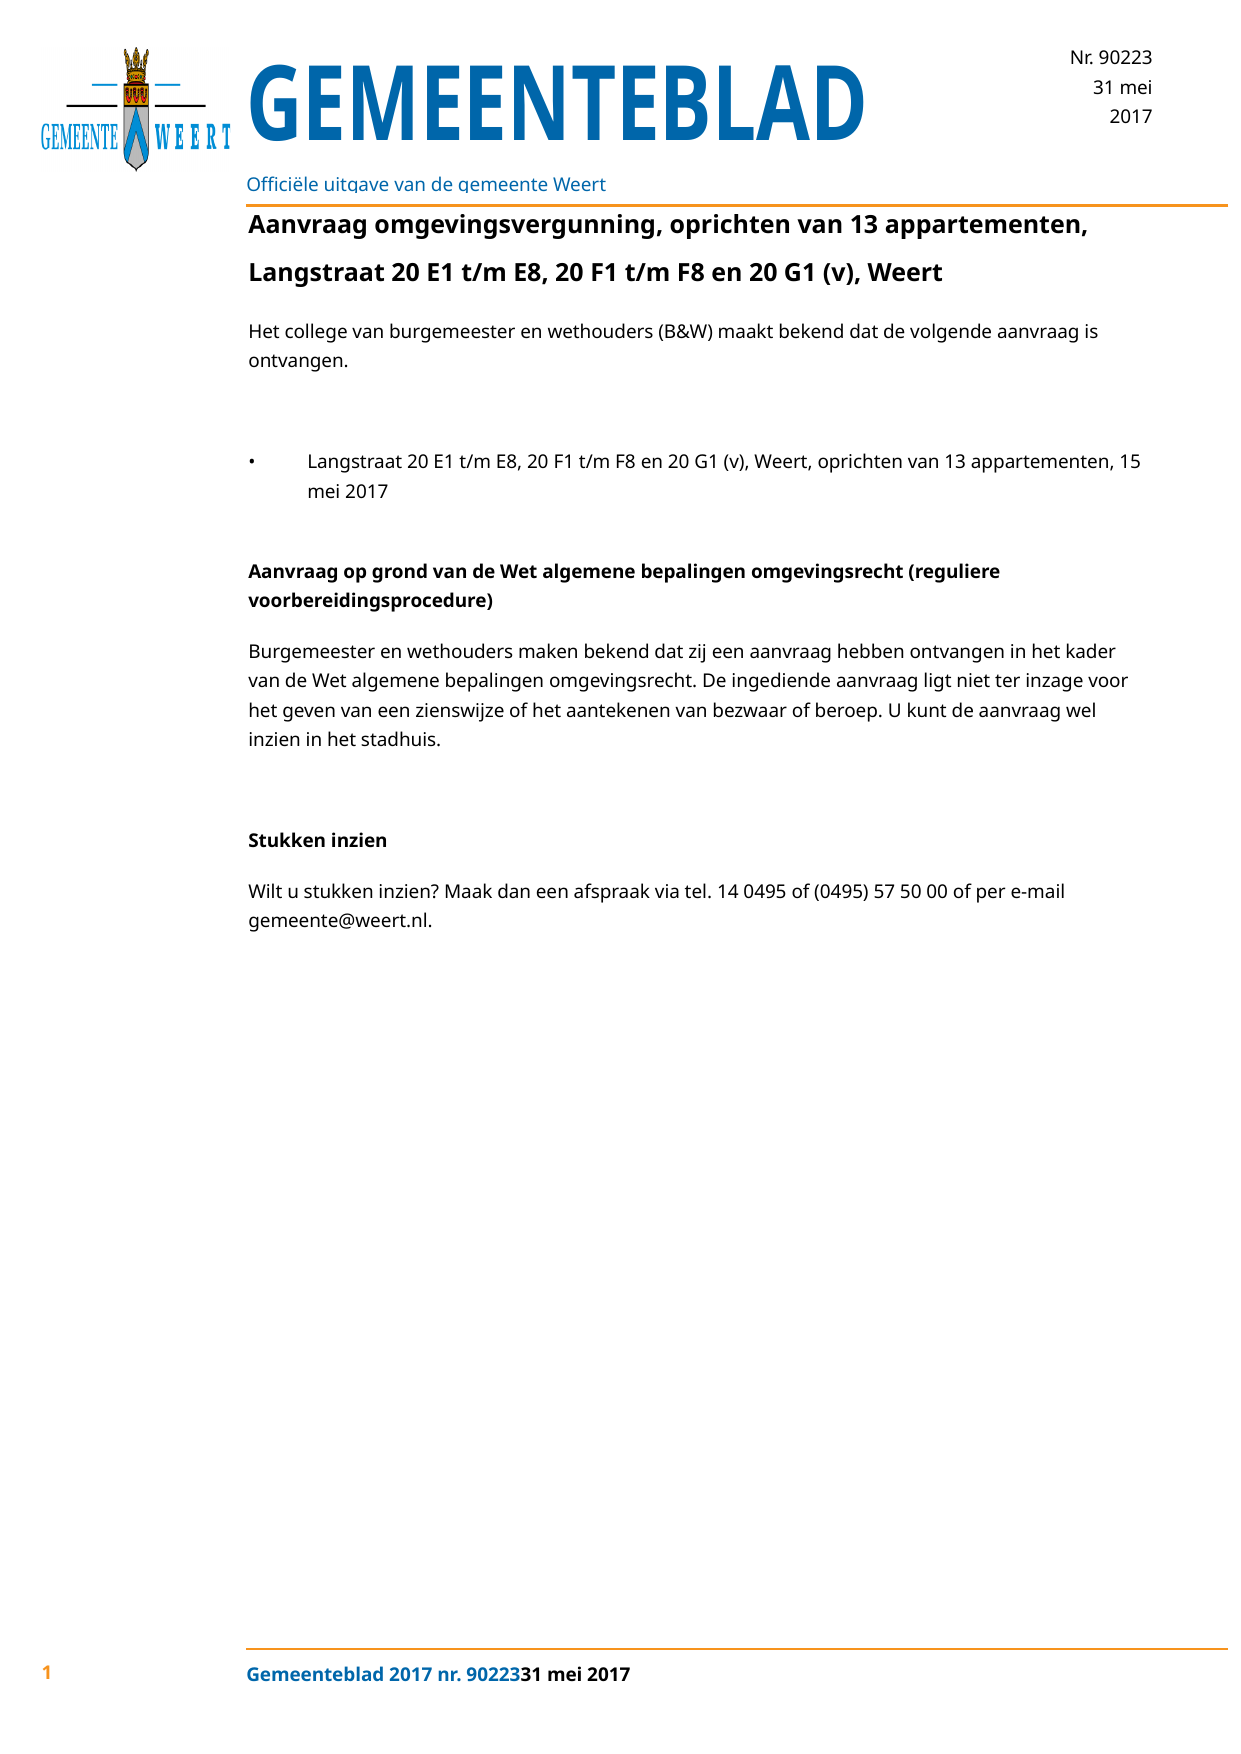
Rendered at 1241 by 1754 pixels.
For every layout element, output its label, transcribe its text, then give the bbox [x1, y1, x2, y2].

text Aanvraag omgevingsvergunning, oprichten van 13 appartementen, Langstraat 20 E1 t/m E8, 20 F1 t/m F8 en 20 G1 (v), Weert [248, 207, 1152, 288]
picture [41, 47, 231, 172]
text Stukken inzien [248, 827, 1152, 853]
text Burgemeester en wethouders maken bekend dat zij een aanvraag hebben ontvangen in het kader van de Wet algemene bepalingen omgevingsrecht. De ingediende aanvraag ligt niet ter inzage voor het geven van een zienswijze of het aantekenen van bezwaar of beroep. U kunt de aanvraag wel inzien in het stadhuis. [248, 638, 1152, 752]
text Het college van burgemeester en wethouders (B&W) maakt bekend dat de volgende aanvraag is ontvangen. [248, 318, 1152, 373]
text Wilt u stukken inzien? Maak dan een afspraak via tel. 14 0495 of (0495) 57 50 00 of per e-mail gemeente@weert.nl. [248, 878, 1152, 933]
text Aanvraag op grond van de Wet algemene bepalingen omgevingsrecht (reguliere voorbereidingsprocedure) [248, 558, 1152, 613]
list Langstraat 20 E1 t/m E8, 20 F1 t/m F8 en 20 G1 (v), Weert, oprichten van 13 appartementen, 15 mei 2017 [248, 448, 1152, 504]
